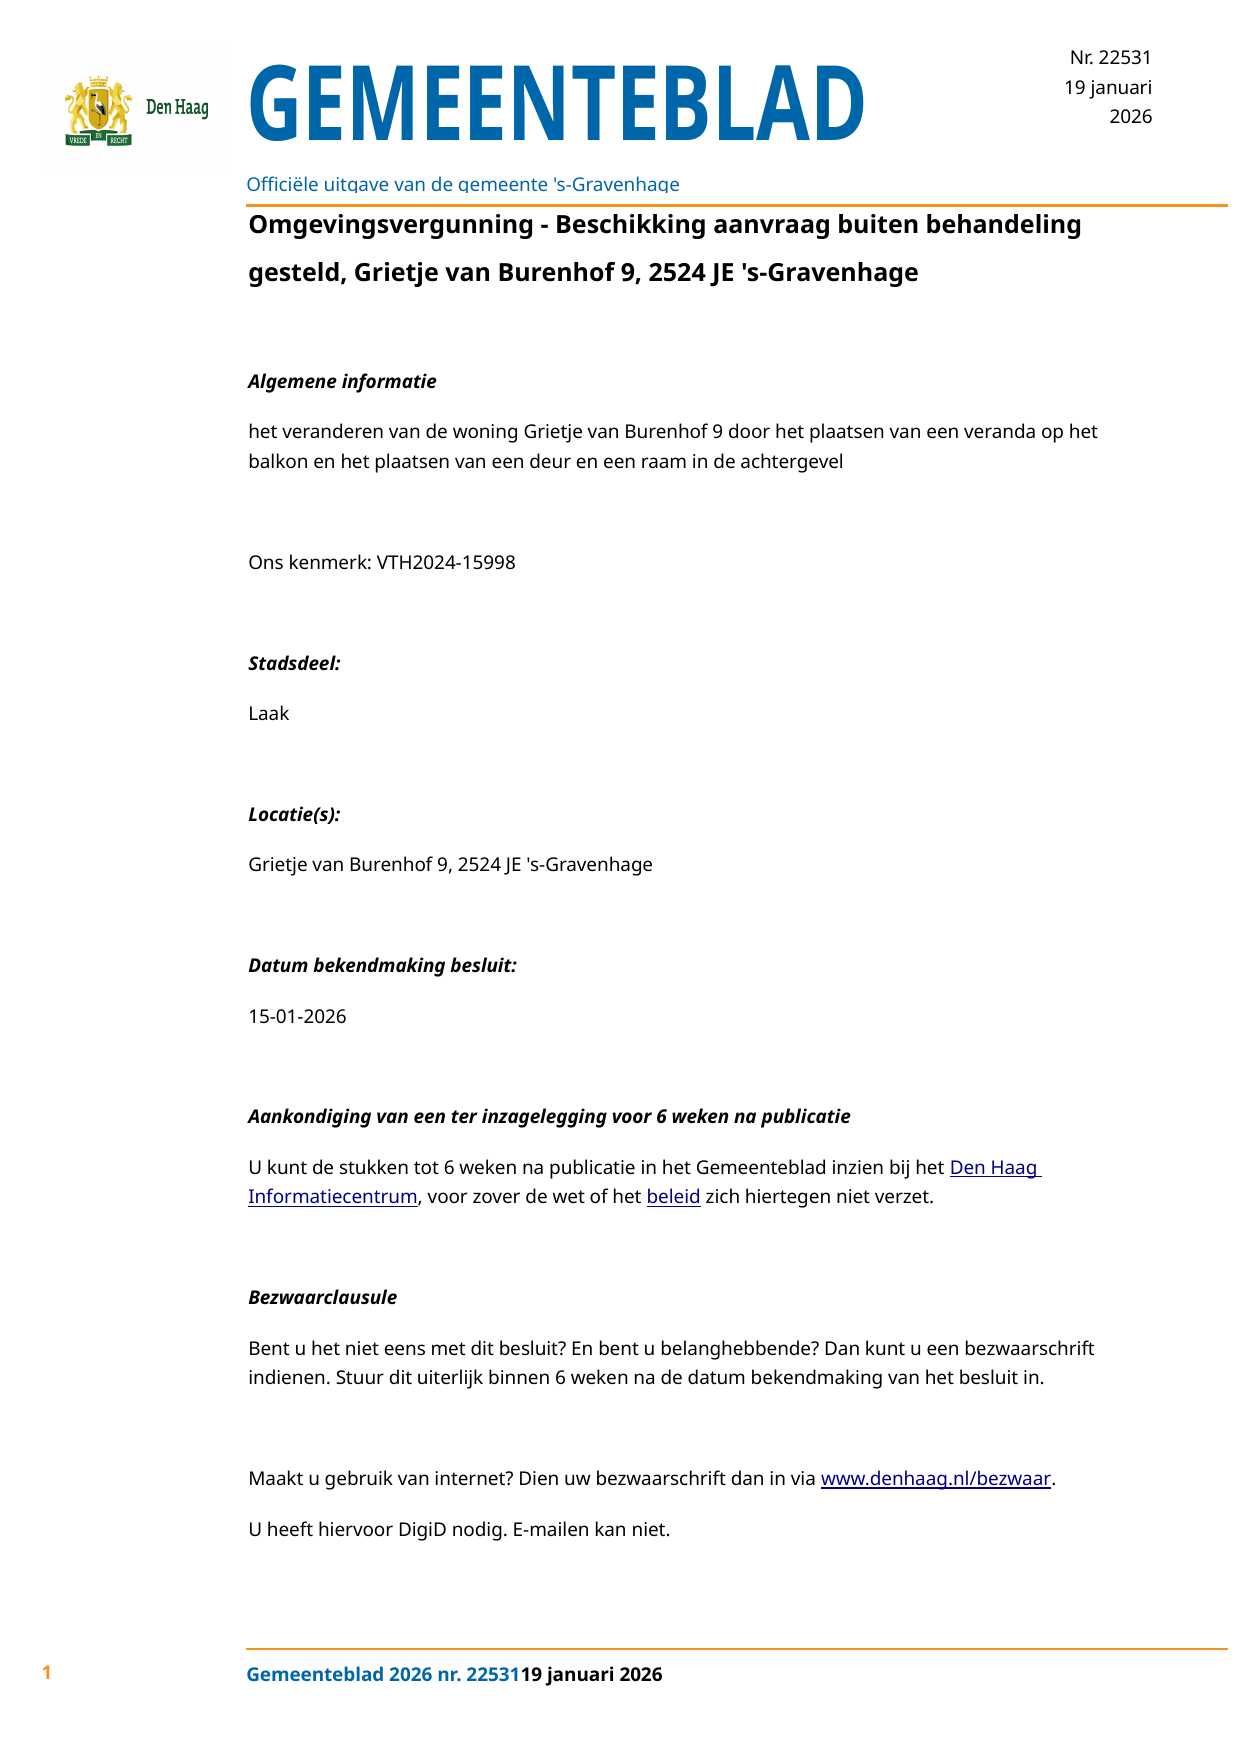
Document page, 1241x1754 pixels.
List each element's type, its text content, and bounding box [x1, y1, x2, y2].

text 15-01-2026 [248, 1003, 1152, 1029]
text Datum bekendmaking besluit: [248, 952, 1152, 978]
text Maakt u gebruik van internet? Dien uw bezwaarschrift dan in via www.denhaag.nl/bezwaar. [248, 1465, 1152, 1491]
text Stadsdeel: [248, 650, 1152, 676]
text Locatie(s): [248, 801, 1152, 827]
text U heeft hiervoor DigiD nodig. E-mailen kan niet. [248, 1516, 1152, 1542]
text Grietje van Burenhof 9, 2524 JE 's-Gravenhage [248, 852, 1152, 877]
text Aankondiging van een ter inzagelegging voor 6 weken na publicatie [248, 1104, 1152, 1129]
text Omgevingsvergunning - Beschikking aanvraag buiten behandeling gesteld, Grietje van Burenhof 9, 2524 JE 's-Gravenhage [248, 207, 1152, 288]
text het veranderen van de woning Grietje van Burenhof 9 door het plaatsen van een veranda op het balkon en het plaatsen van een deur en een raam in de achtergevel [248, 419, 1152, 474]
picture [41, 47, 231, 172]
text Bezwaarclausule [248, 1284, 1152, 1310]
text Ons kenmerk: VTH2024-15998 [248, 549, 1152, 575]
text Laak [248, 700, 1152, 726]
text U kunt de stukken tot 6 weken na publicatie in het Gemeenteblad inzien bij het Den Haag Informatiecentrum, voor zover de wet of het beleid zich hiertegen niet verzet. [248, 1154, 1152, 1209]
text Algemene informatie [248, 368, 1152, 394]
text Bent u het niet eens met dit besluit? En bent u belanghebbende? Dan kunt u een bezwaarschrift indienen. Stuur dit uiterlijk binnen 6 weken na de datum bekendmaking van het besluit in. [248, 1335, 1152, 1390]
